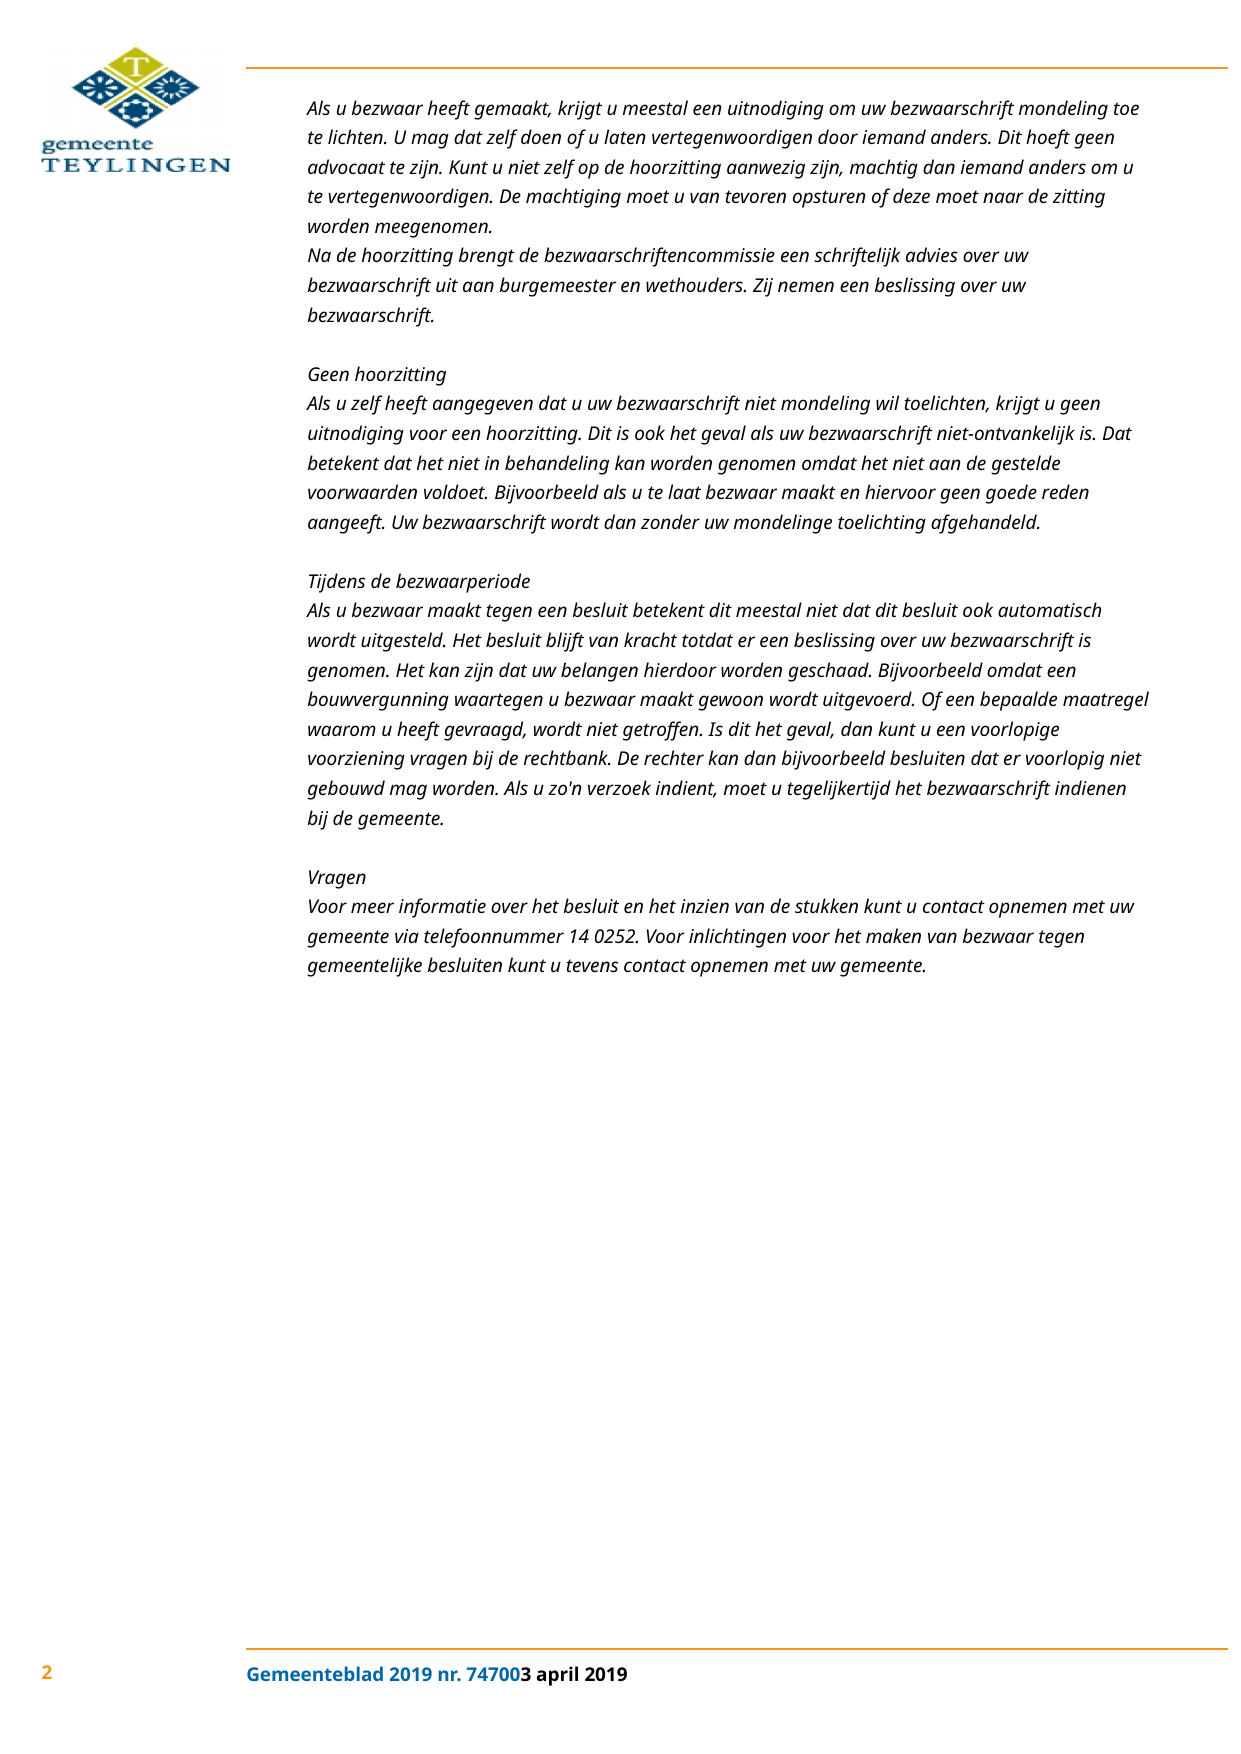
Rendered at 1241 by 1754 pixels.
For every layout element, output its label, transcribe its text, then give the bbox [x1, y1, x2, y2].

list Na de hoorzitting brengt de bezwaarschriftencommissie een schriftelijk advies over uw bezwaarschrift uit aan burgemeester en wethouders. Zij nemen een beslissing over uw bezwaarschrift. [248, 243, 1152, 328]
list Voor meer informatie over het besluit en het inzien van de stukken kunt u contact opnemen met uw gemeente via telefoonnummer 14 0252. Voor inlichtingen voor het maken van bezwaar tegen gemeentelijke besluiten kunt u tevens contact opnemen met uw gemeente. [248, 893, 1152, 978]
list Vragen [248, 864, 1152, 890]
list Tijdens de bezwaarperiode [248, 568, 1152, 594]
picture [41, 47, 231, 172]
list Als u bezwaar maakt tegen een besluit betekent dit meestal niet dat dit besluit ook automatisch wordt uitgesteld. Het besluit blijft van kracht totdat er een beslissing over uw bezwaarschrift is genomen. Het kan zijn dat uw belangen hierdoor worden geschaad. Bijvoorbeeld omdat een bouwvergunning waartegen u bezwaar maakt gewoon wordt uitgevoerd. Of een bepaalde maatregel waarom u heeft gevraagd, wordt niet getroffen. Is dit het geval, dan kunt u een voorlopige voorziening vragen bij de rechtbank. De rechter kan dan bijvoorbeeld besluiten dat er voorlopig niet gebouwd mag worden. Als u zo'n verzoek indient, moet u tegelijkertijd het bezwaarschrift indienen bij de gemeente. [248, 598, 1152, 831]
list Als u zelf heeft aangegeven dat u uw bezwaarschrift niet mondeling wil toelichten, krijgt u geen uitnodiging voor een hoorzitting. Dit is ook het geval als uw bezwaarschrift niet-ontvankelijk is. Dat betekent dat het niet in behandeling kan worden genomen omdat het niet aan de gestelde voorwaarden voldoet. Bijvoorbeeld als u te laat bezwaar maakt en hiervoor geen goede reden aangeeft. Uw bezwaarschrift wordt dan zonder uw mondelinge toelichting afgehandeld. [248, 391, 1152, 535]
list Geen hoorzitting [248, 361, 1152, 387]
list Als u bezwaar heeft gemaakt, krijgt u meestal een uitnodiging om uw bezwaarschrift mondeling toe te lichten. U mag dat zelf doen of u laten vertegenwoordigen door iemand anders. Dit hoeft geen advocaat te zijn. Kunt u niet zelf op de hoorzitting aanwezig zijn, machtig dan iemand anders om u te vertegenwoordigen. De machtiging moet u van tevoren opsturen of deze moet naar de zitting worden meegenomen. [248, 95, 1152, 239]
